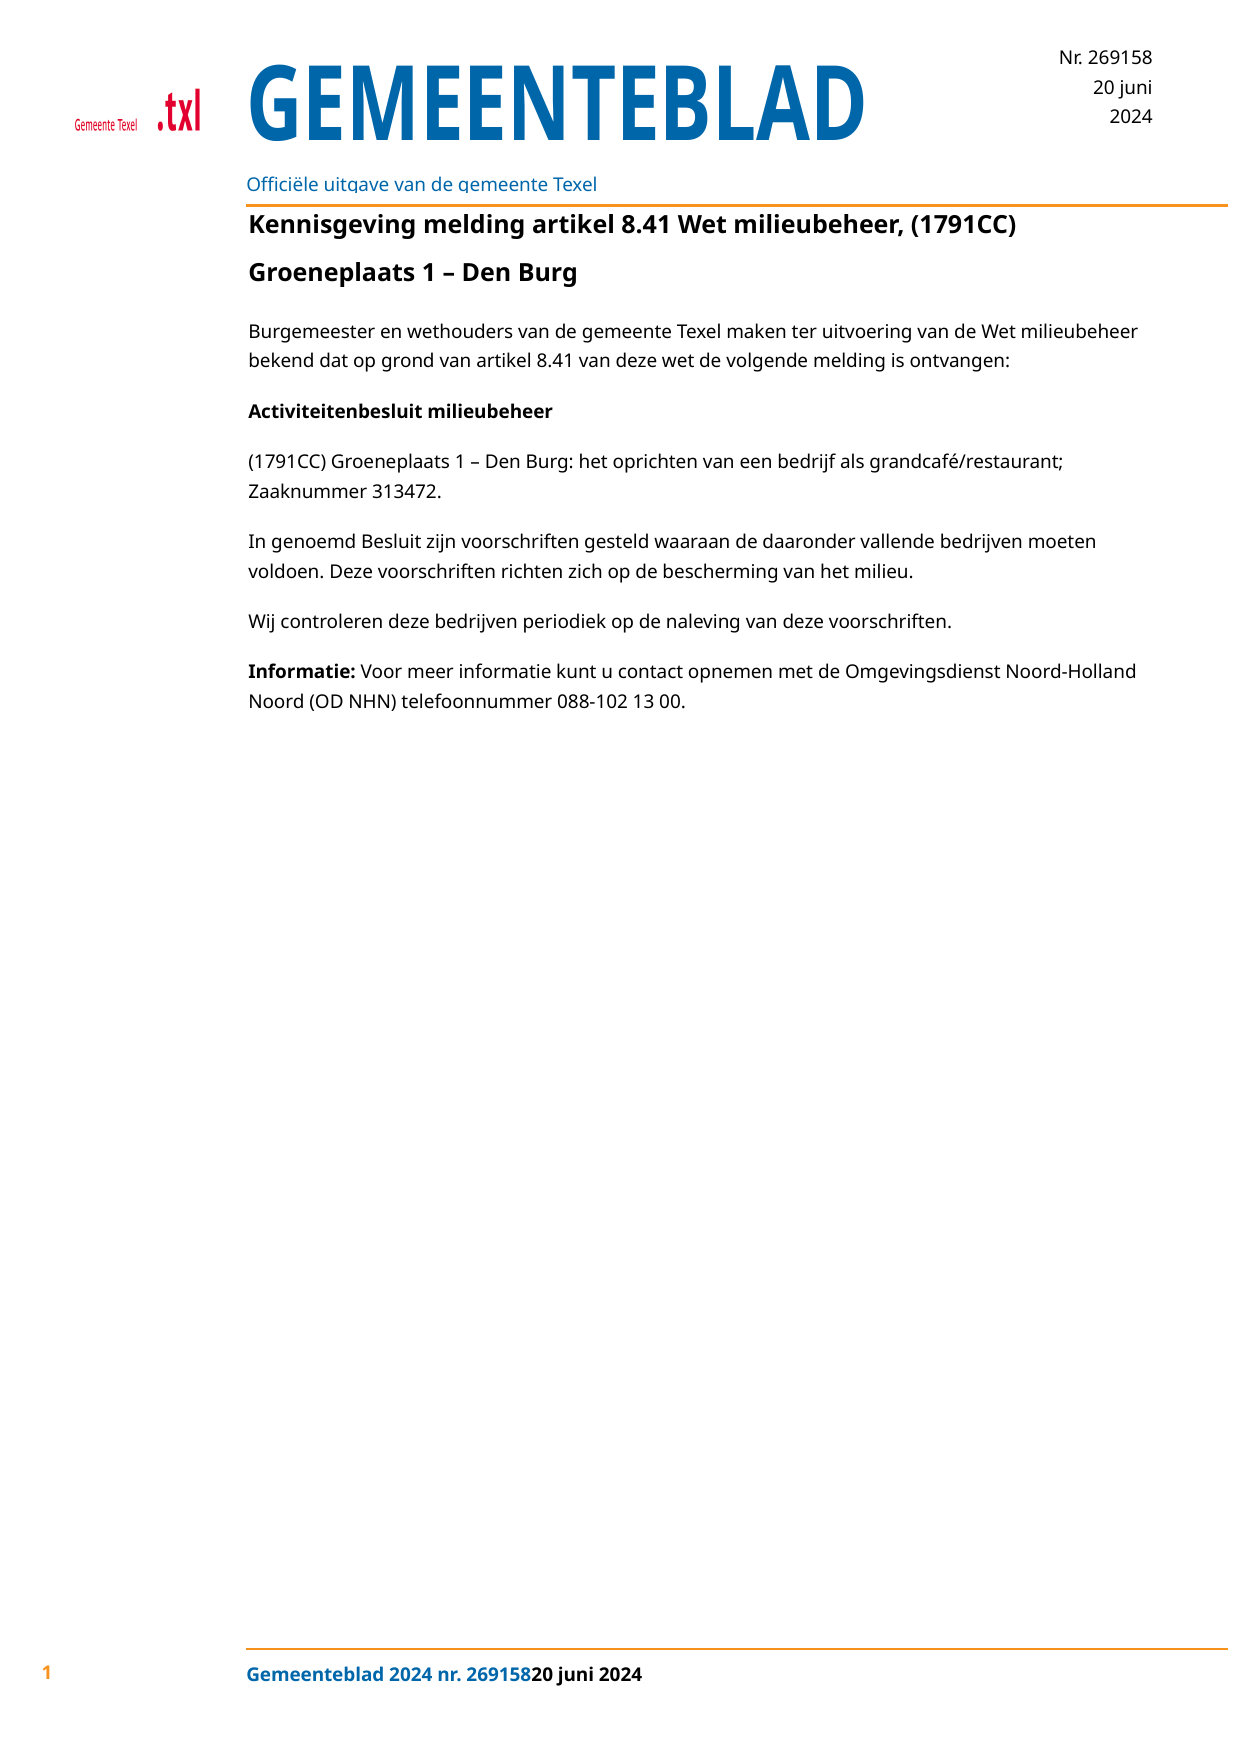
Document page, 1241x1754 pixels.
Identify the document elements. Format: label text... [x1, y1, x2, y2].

text (1791CC) Groeneplaats 1 – Den Burg: het oprichten van een bedrijf als grandcafé/restaurant; Zaaknummer 313472. [248, 448, 1152, 504]
text Wij controleren deze bedrijven periodiek op de naleving van deze voorschriften. [248, 608, 1152, 634]
picture [41, 47, 231, 172]
text Activiteitenbesluit milieubeheer [248, 398, 1152, 424]
text Informatie: Voor meer informatie kunt u contact opnemen met de Omgevingsdienst Noord-Holland Noord (OD NHN) telefoonnummer 088-102 13 00. [248, 659, 1152, 714]
text Burgemeester en wethouders van de gemeente Texel maken ter uitvoering van de Wet milieubeheer bekend dat op grond van artikel 8.41 van deze wet de volgende melding is ontvangen: [248, 318, 1152, 373]
text In genoemd Besluit zijn voorschriften gesteld waaraan de daaronder vallende bedrijven moeten voldoen. Deze voorschriften richten zich op de bescherming van het milieu. [248, 528, 1152, 584]
text Kennisgeving melding artikel 8.41 Wet milieubeheer, (1791CC) Groeneplaats 1 – Den Burg [248, 207, 1152, 288]
